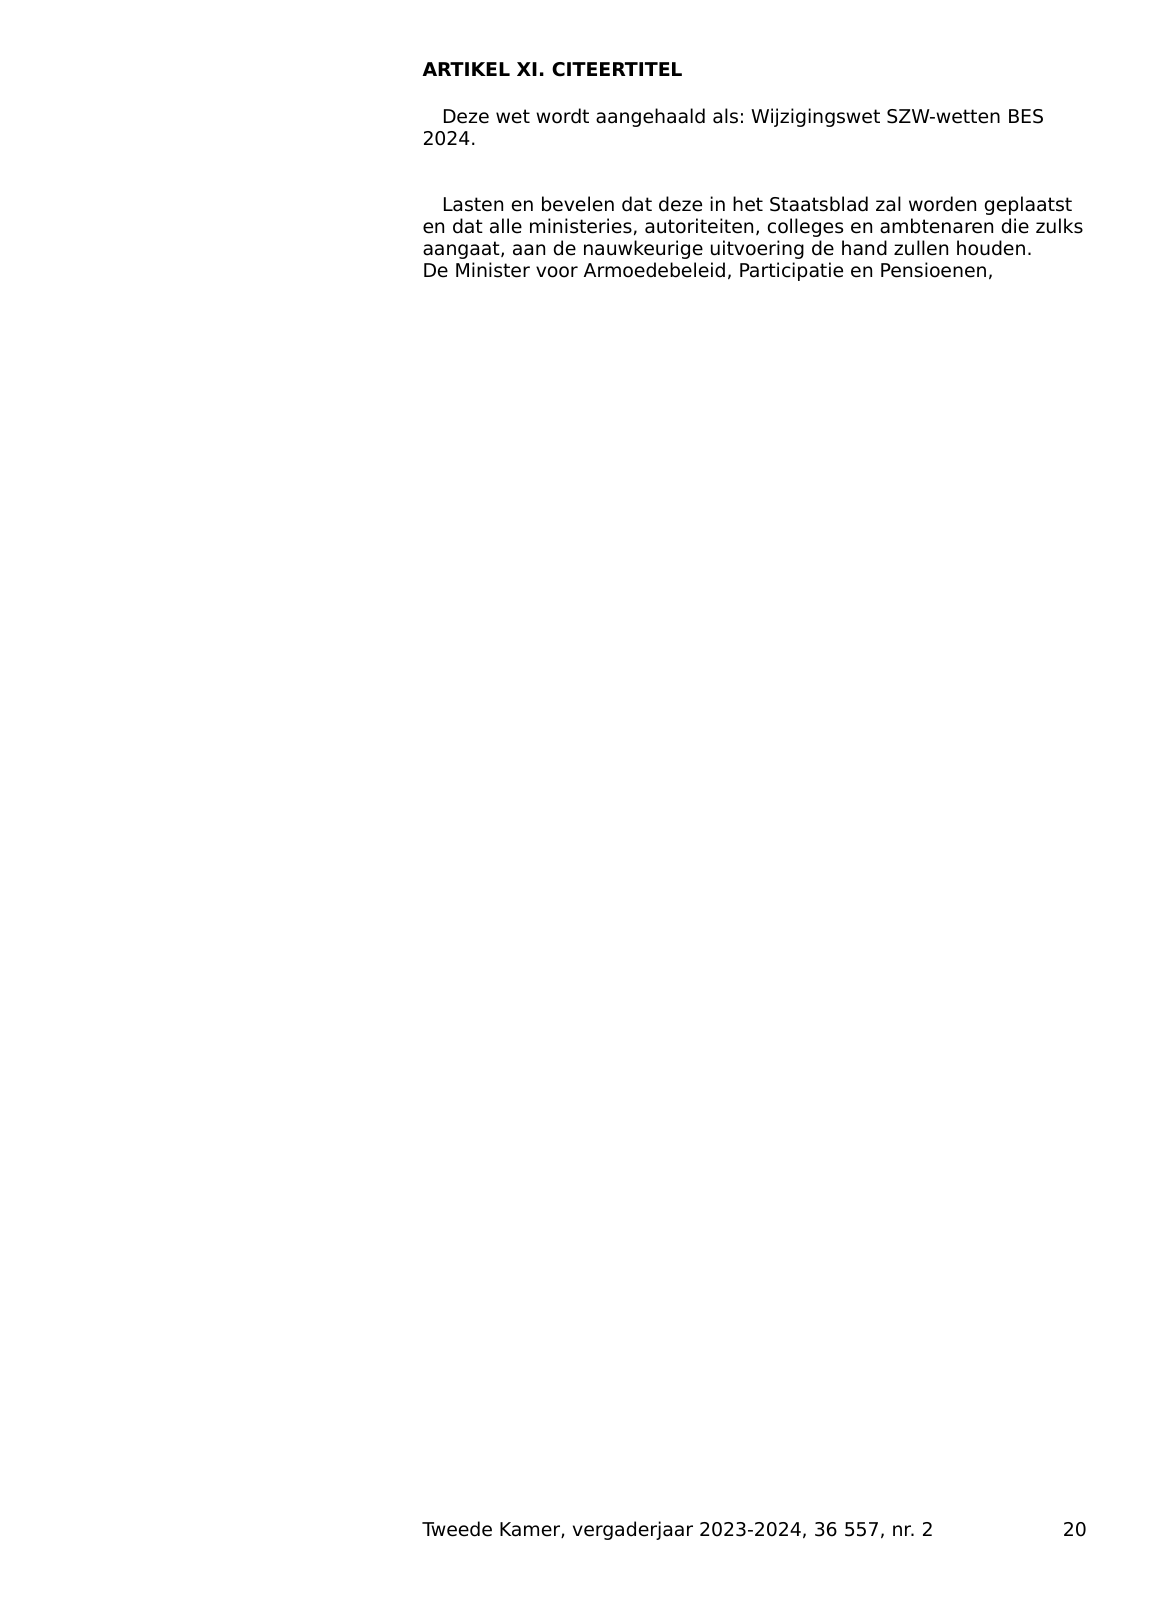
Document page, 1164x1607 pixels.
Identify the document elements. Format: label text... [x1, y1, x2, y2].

text Deze wet wordt aangehaald als: Wijzigingswet SZW-wetten BES 2024. [422, 106, 1087, 150]
text Lasten en bevelen dat deze in het Staatsblad zal worden geplaatst en dat alle ministeries, autoriteiten, colleges en ambtenaren die zulks aangaat, aan de nauwkeurige uitvoering de hand zullen houden. [422, 194, 1087, 260]
text De Minister voor Armoedebeleid, Participatie en Pensioenen, [422, 260, 1087, 282]
subtitle ARTIKEL XI. CITEERTITEL [422, 59, 1087, 81]
